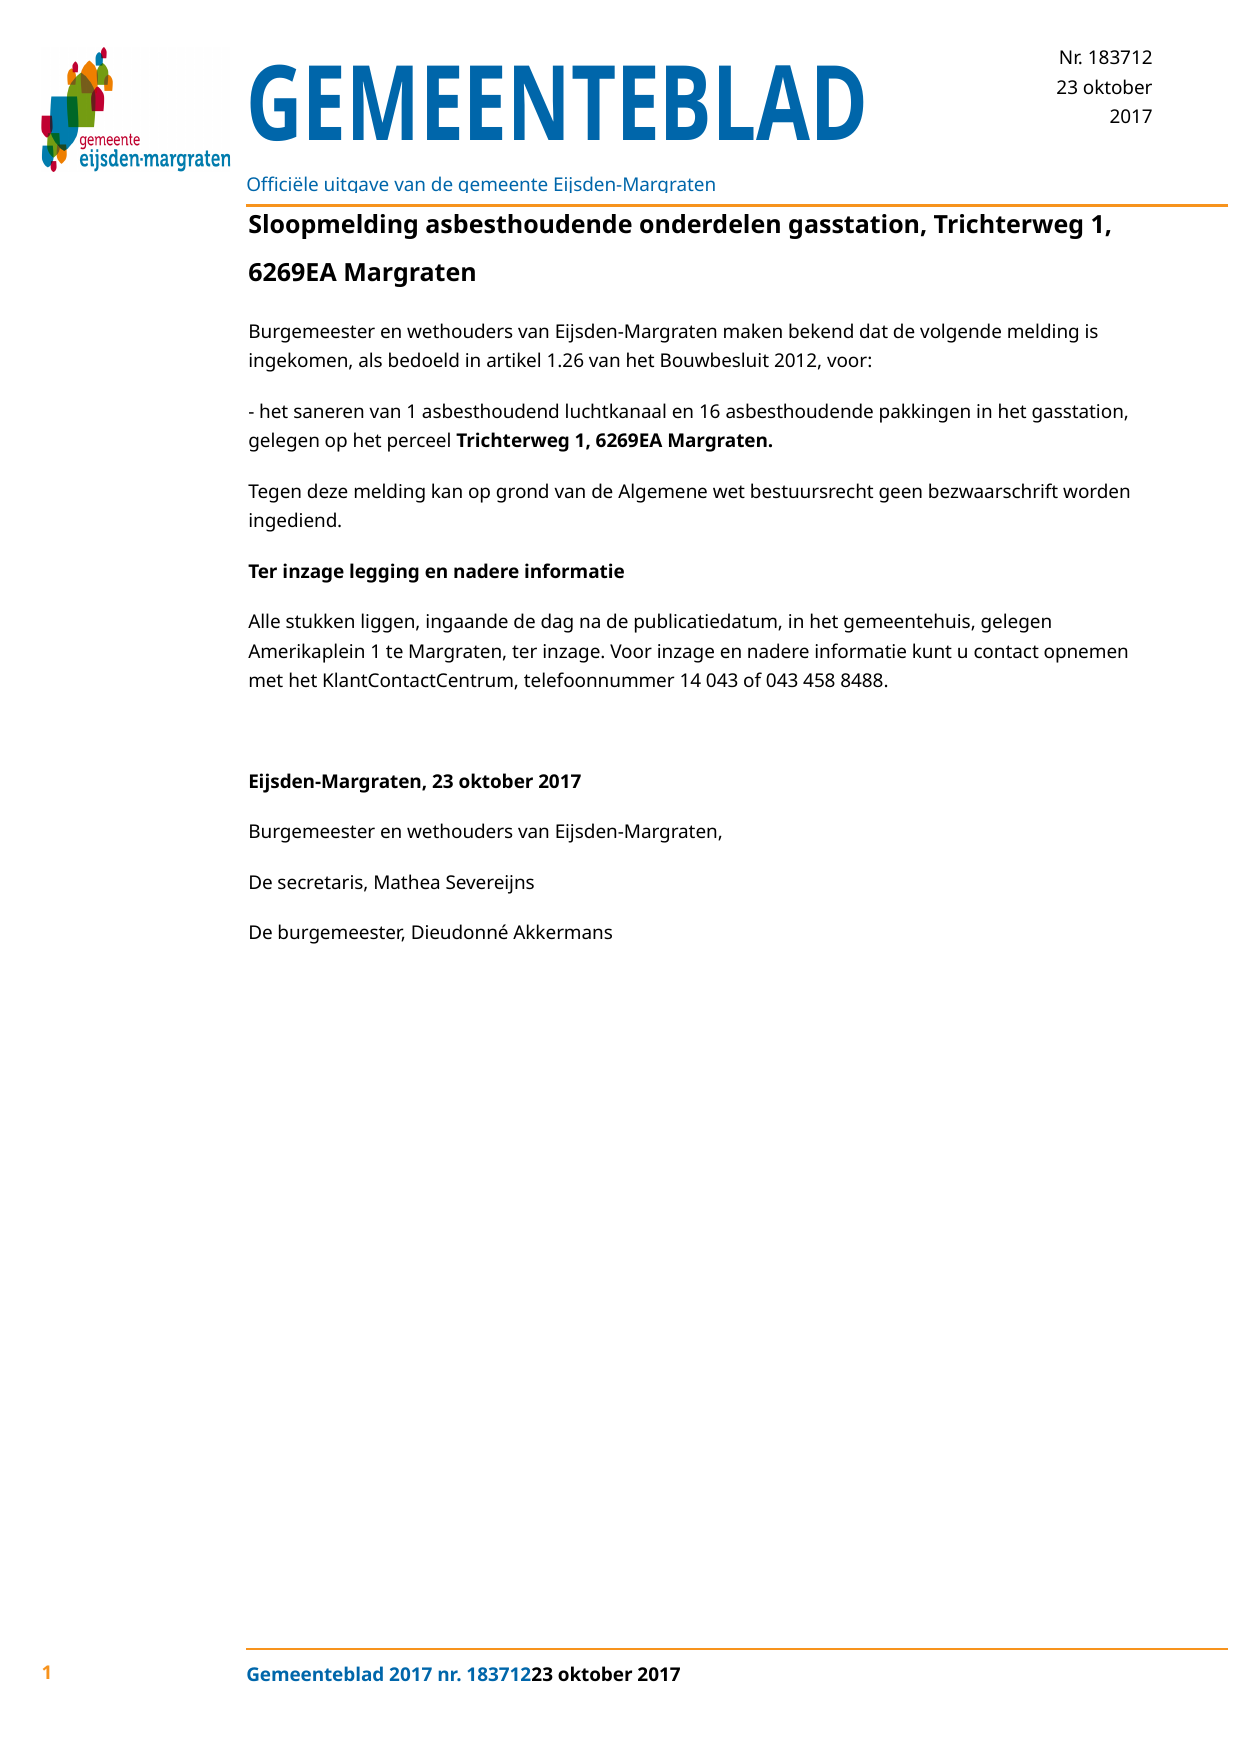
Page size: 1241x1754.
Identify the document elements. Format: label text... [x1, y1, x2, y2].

text De burgemeester, Dieudonné Akkermans [248, 919, 1152, 945]
text - het saneren van 1 asbesthoudend luchtkanaal en 16 asbesthoudende pakkingen in het gasstation, gelegen op het perceel Trichterweg 1, 6269EA Margraten. [248, 398, 1152, 453]
picture [41, 47, 231, 172]
text De secretaris, Mathea Severeijns [248, 869, 1152, 895]
text Burgemeester en wethouders van Eijsden-Margraten, [248, 819, 1152, 844]
text Eijsden-Margraten, 23 oktober 2017 [248, 768, 1152, 794]
text Tegen deze melding kan op grond van de Algemene wet bestuursrecht geen bezwaarschrift worden ingediend. [248, 478, 1152, 533]
text Ter inzage legging en nadere informatie [248, 558, 1152, 584]
text Burgemeester en wethouders van Eijsden-Margraten maken bekend dat de volgende melding is ingekomen, als bedoeld in artikel 1.26 van het Bouwbesluit 2012, voor: [248, 318, 1152, 373]
text Sloopmelding asbesthoudende onderdelen gasstation, Trichterweg 1, 6269EA Margraten [248, 207, 1152, 288]
text Alle stukken liggen, ingaande de dag na de publicatiedatum, in het gemeentehuis, gelegen Amerikaplein 1 te Margraten, ter inzage. Voor inzage en nadere informatie kunt u contact opnemen met het KlantContactCentrum, telefoonnummer 14 043 of 043 458 8488. [248, 608, 1152, 693]
